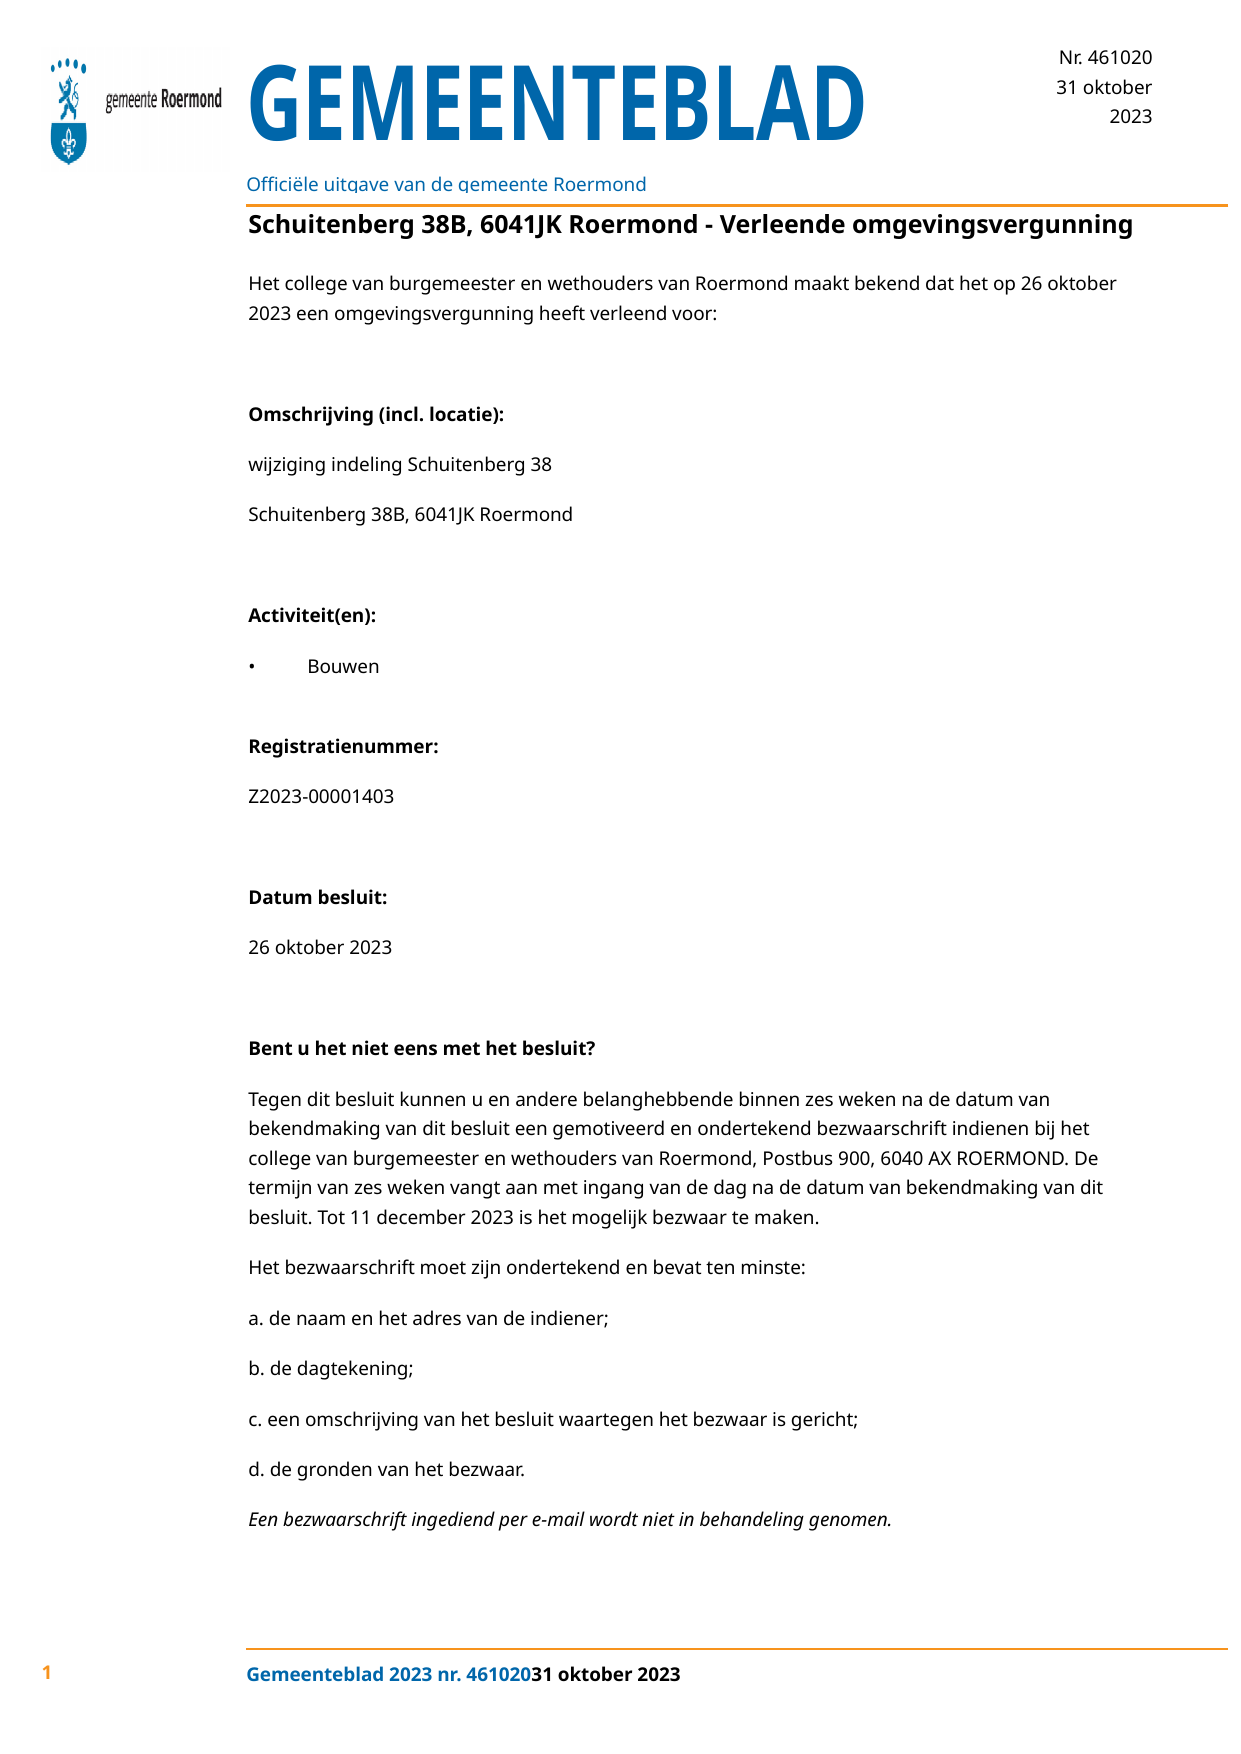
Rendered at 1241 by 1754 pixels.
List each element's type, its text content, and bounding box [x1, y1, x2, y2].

text Een bezwaarschrift ingediend per e-mail wordt niet in behandeling genomen. [248, 1507, 1152, 1532]
text b. de dagtekening; [248, 1355, 1152, 1381]
text Het college van burgemeester en wethouders van Roermond maakt bekend dat het op 26 oktober 2023 een omgevingsvergunning heeft verleend voor: [248, 270, 1152, 326]
picture [41, 47, 231, 172]
text Registratienummer: [248, 733, 1152, 758]
text d. de gronden van het bezwaar. [248, 1456, 1152, 1482]
text Activiteit(en): [248, 602, 1152, 628]
text Datum besluit: [248, 884, 1152, 910]
text Omschrijving (incl. locatie): [248, 401, 1152, 426]
text Z2023-00001403 [248, 783, 1152, 809]
text wijziging indeling Schuitenberg 38 [248, 451, 1152, 477]
text Het bezwaarschrift moet zijn ondertekend en bevat ten minste: [248, 1254, 1152, 1280]
list Bouwen [248, 653, 1152, 678]
text a. de naam en het adres van de indiener; [248, 1305, 1152, 1331]
text Schuitenberg 38B, 6041JK Roermond - Verleende omgevingsvergunning [248, 207, 1152, 241]
text Bent u het niet eens met het besluit? [248, 1035, 1152, 1061]
text c. een omschrijving van het besluit waartegen het bezwaar is gericht; [248, 1406, 1152, 1431]
text Tegen dit besluit kunnen u en andere belanghebbende binnen zes weken na de datum van bekendmaking van dit besluit een gemotiveerd en ondertekend bezwaarschrift indienen bij het college van burgemeester en wethouders van Roermond, Postbus 900, 6040 AX ROERMOND. De termijn van zes weken vangt aan met ingang van de dag na de datum van bekendmaking van dit besluit. Tot 11 december 2023 is het mogelijk bezwaar te maken. [248, 1086, 1152, 1230]
text Schuitenberg 38B, 6041JK Roermond [248, 502, 1152, 527]
text 26 oktober 2023 [248, 934, 1152, 960]
